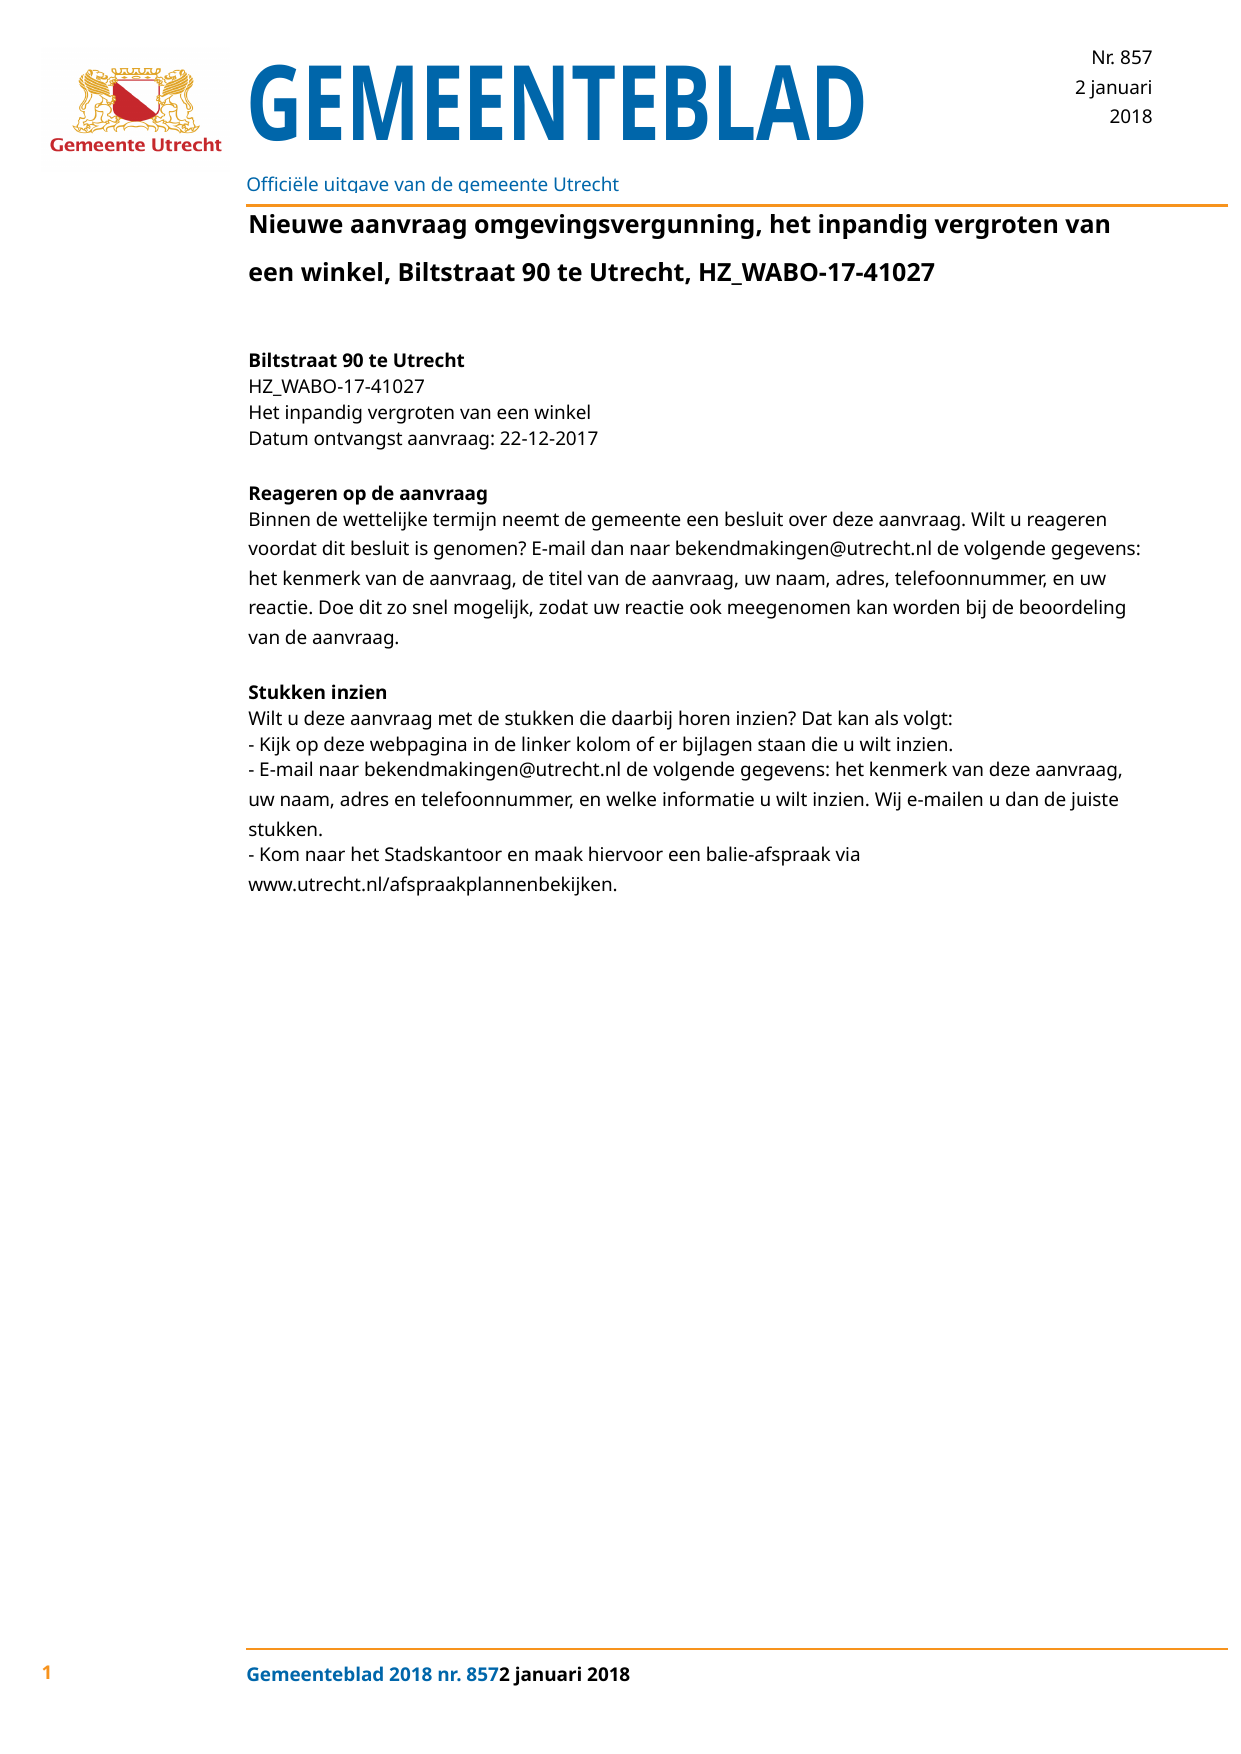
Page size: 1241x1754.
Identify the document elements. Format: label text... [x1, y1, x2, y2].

text Nieuwe aanvraag omgevingsvergunning, het inpandig vergroten van een winkel, Biltstraat 90 te Utrecht, HZ_WABO-17-41027 [248, 207, 1152, 288]
table_cell - Kijk op deze webpagina in de linker kolom of er bijlagen staan die u wilt inzien. [248, 731, 1152, 757]
table_cell Reageren op de aanvraag [248, 480, 1152, 506]
table_cell Stukken inzien [248, 680, 1152, 705]
table_cell Wilt u deze aanvraag met de stukken die daarbij horen inzien? Dat kan als volgt: [248, 705, 1152, 731]
table_cell Binnen de wettelijke termijn neemt de gemeente een besluit over deze aanvraag. Wilt u reageren voordat dit besluit is genomen? E-mail dan naar bekendmakingen@utrecht.nl de volgende gegevens: het kenmerk van de aanvraag, de titel van de aanvraag, uw naam, adres, telefoonnummer, en uw reactie. Doe dit zo snel mogelijk, zodat uw reactie ook meegenomen kan worden bij de beoordeling van de aanvraag. [248, 506, 1152, 679]
table_header Biltstraat 90 te Utrecht [248, 348, 1152, 373]
table_cell HZ_WABO-17-41027 [248, 373, 1152, 399]
table_cell - Kom naar het Stadskantoor en maak hiervoor een balie-afspraak via www.utrecht.nl/afspraakplannenbekijken. [248, 842, 1152, 897]
table_cell Datum ontvangst aanvraag: 22-12-2017 [248, 425, 1152, 480]
table_cell Het inpandig vergroten van een winkel [248, 399, 1152, 425]
table_cell - E-mail naar bekendmakingen@utrecht.nl de volgende gegevens: het kenmerk van deze aanvraag, uw naam, adres en telefoonnummer, en welke informatie u wilt inzien. Wij e-mailen u dan de juiste stukken. [248, 757, 1152, 842]
picture [41, 47, 231, 172]
